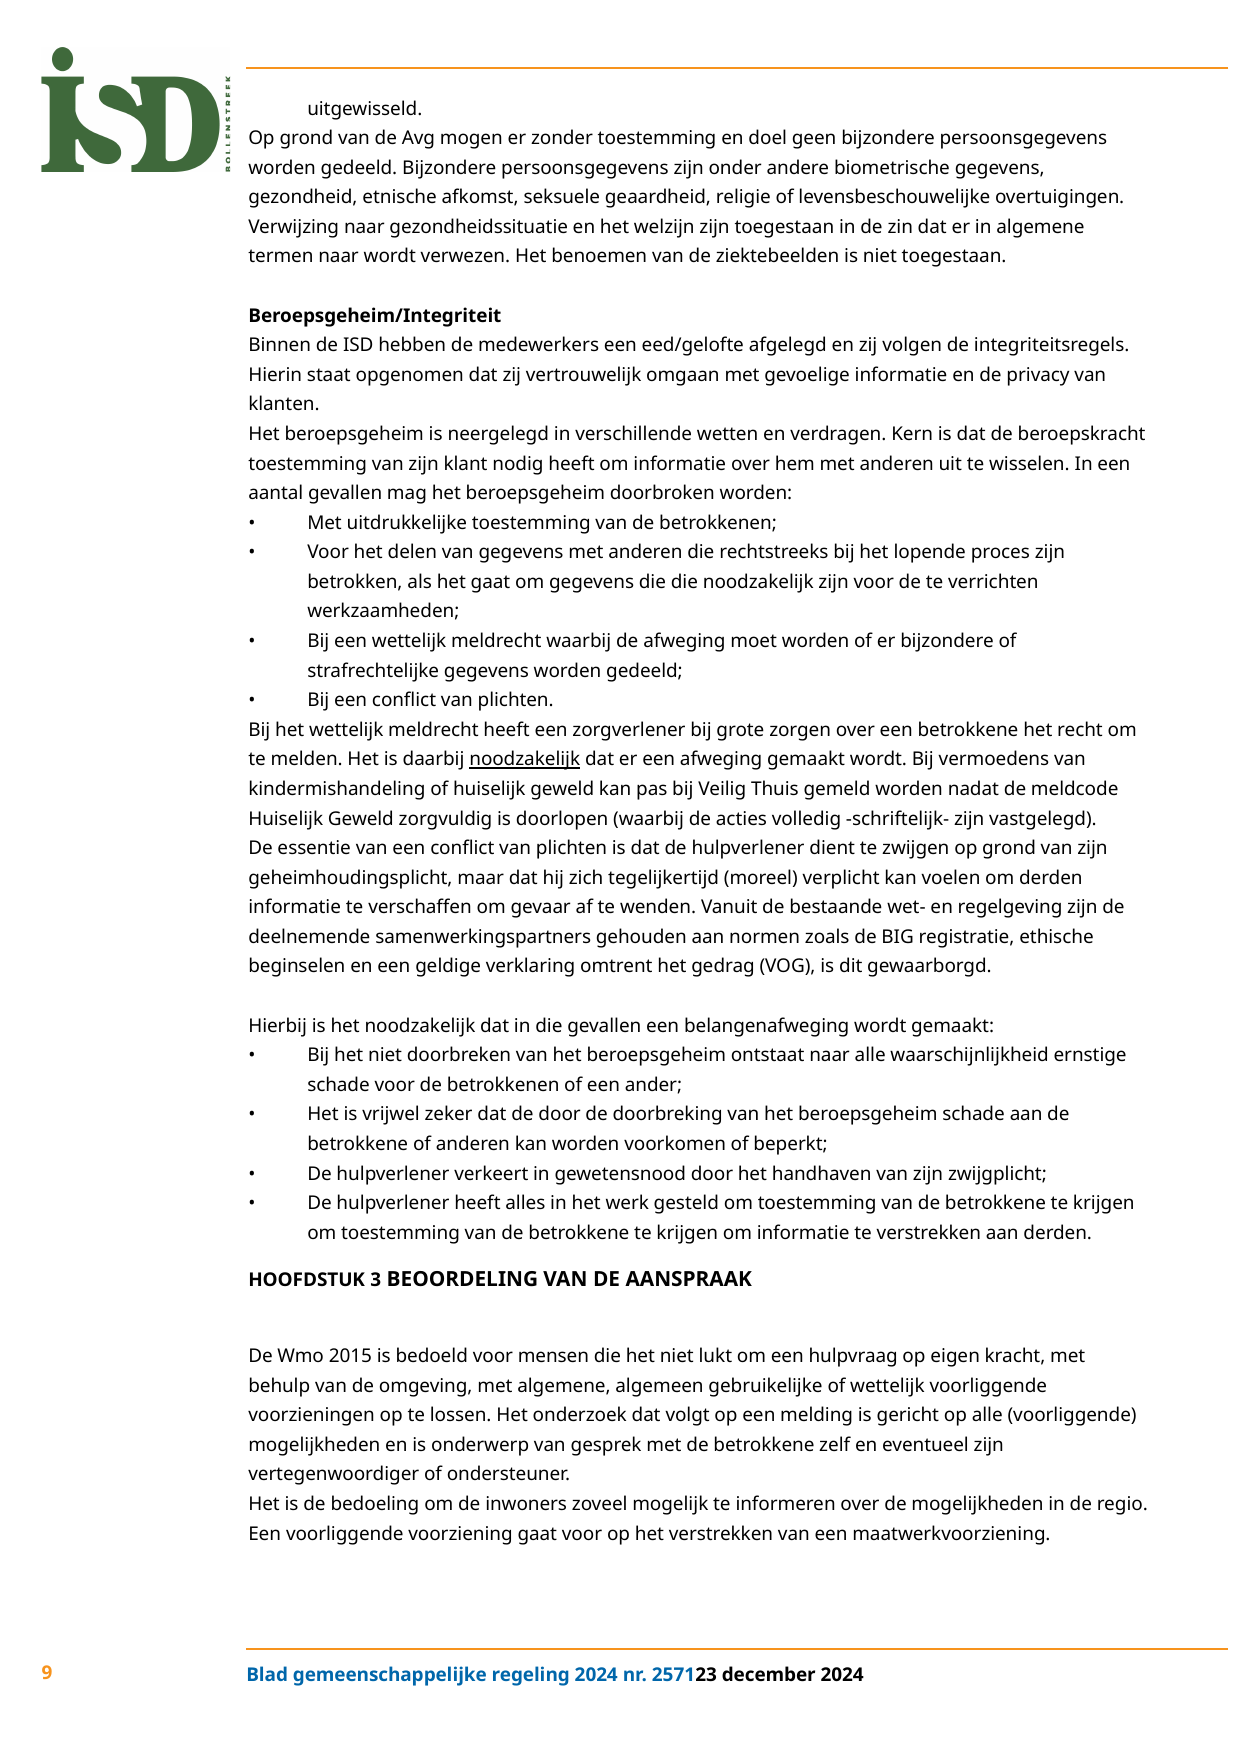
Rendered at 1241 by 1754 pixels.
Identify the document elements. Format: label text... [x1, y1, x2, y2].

list Het is vrijwel zeker dat de door de doorbreking van het beroepsgeheim schade aan de betrokkene of anderen kan worden voorkomen of beperkt; [248, 1101, 1152, 1156]
text Het beroepsgeheim is neergelegd in verschillende wetten en verdragen. Kern is dat de beroepskracht toestemming van zijn klant nodig heeft om informatie over hem met anderen uit te wisselen. In een aantal gevallen mag het beroepsgeheim doorbroken worden: [248, 420, 1152, 505]
text HOOFDSTUK 3 BEOORDELING VAN DE AANSPRAAK [248, 1264, 1152, 1293]
text Het is de bedoeling om de inwoners zoveel mogelijk te informeren over de mogelijkheden in de regio. Een voorliggende voorziening gaat voor op het verstrekken van een maatwerkvoorziening. [248, 1490, 1152, 1546]
list Bij het niet doorbreken van het beroepsgeheim ontstaat naar alle waarschijnlijkheid ernstige schade voor de betrokkenen of een ander; [248, 1041, 1152, 1097]
list uitgewisseld. [248, 95, 1152, 121]
text De essentie van een conflict van plichten is dat de hulpverlener dient te zwijgen op grond van zijn geheimhoudingsplicht, maar dat hij zich tegelijkertijd (moreel) verplicht kan voelen om derden informatie te verschaffen om gevaar af te wenden. Vanuit de bestaande wet- en regelgeving zijn de deelnemende samenwerkingspartners gehouden aan normen zoals de BIG registratie, ethische beginselen en een geldige verklaring omtrent het gedrag (VOG), is dit gewaarborgd. [248, 834, 1152, 978]
list Met uitdrukkelijke toestemming van de betrokkenen; [248, 509, 1152, 535]
picture [41, 47, 231, 172]
list De hulpverlener heeft alles in het werk gesteld om toestemming van de betrokkene te krijgen om toestemming van de betrokkene te krijgen om informatie te verstrekken aan derden. [248, 1189, 1152, 1245]
list De hulpverlener verkeert in gewetensnood door het handhaven van zijn zwijgplicht; [248, 1160, 1152, 1186]
list Voor het delen van gegevens met anderen die rechtstreeks bij het lopende proces zijn betrokken, als het gaat om gegevens die die noodzakelijk zijn voor de te verrichten werkzaamheden; [248, 538, 1152, 623]
text De Wmo 2015 is bedoeld voor mensen die het niet lukt om een hulpvraag op eigen kracht, met behulp van de omgeving, met algemene, algemeen gebruikelijke of wettelijk voorliggende voorzieningen op te lossen. Het onderzoek dat volgt op een melding is gericht op alle (voorliggende) mogelijkheden en is onderwerp van gesprek met de betrokkene zelf en eventueel zijn vertegenwoordiger of ondersteuner. [248, 1342, 1152, 1486]
text Binnen de ISD hebben de medewerkers een eed/gelofte afgelegd en zij volgen de integriteitsregels. Hierin staat opgenomen dat zij vertrouwelijk omgaan met gevoelige informatie en de privacy van klanten. [248, 331, 1152, 416]
text Hierbij is het noodzakelijk dat in die gevallen een belangenafweging wordt gemaakt: [248, 1012, 1152, 1038]
list Bij een wettelijk meldrecht waarbij de afweging moet worden of er bijzondere of strafrechtelijke gegevens worden gedeeld; [248, 627, 1152, 683]
list Bij een conflict van plichten. [248, 686, 1152, 712]
text Op grond van de Avg mogen er zonder toestemming en doel geen bijzondere persoonsgegevens worden gedeeld. Bijzondere persoonsgegevens zijn onder andere biometrische gegevens, gezondheid, etnische afkomst, seksuele geaardheid, religie of levensbeschouwelijke overtuigingen. [248, 124, 1152, 209]
text Bij het wettelijk meldrecht heeft een zorgverlener bij grote zorgen over een betrokkene het recht om te melden. Het is daarbij noodzakelijk dat er een afweging gemaakt wordt. Bij vermoedens van kindermishandeling of huiselijk geweld kan pas bij Veilig Thuis gemeld worden nadat de meldcode Huiselijk Geweld zorgvuldig is doorlopen (waarbij de acties volledig -schriftelijk- zijn vastgelegd). [248, 716, 1152, 831]
text Beroepsgeheim/Integriteit [248, 302, 1152, 328]
text Verwijzing naar gezondheidssituatie en het welzijn zijn toegestaan in de zin dat er in algemene termen naar wordt verwezen. Het benoemen van de ziektebeelden is niet toegestaan. [248, 213, 1152, 268]
